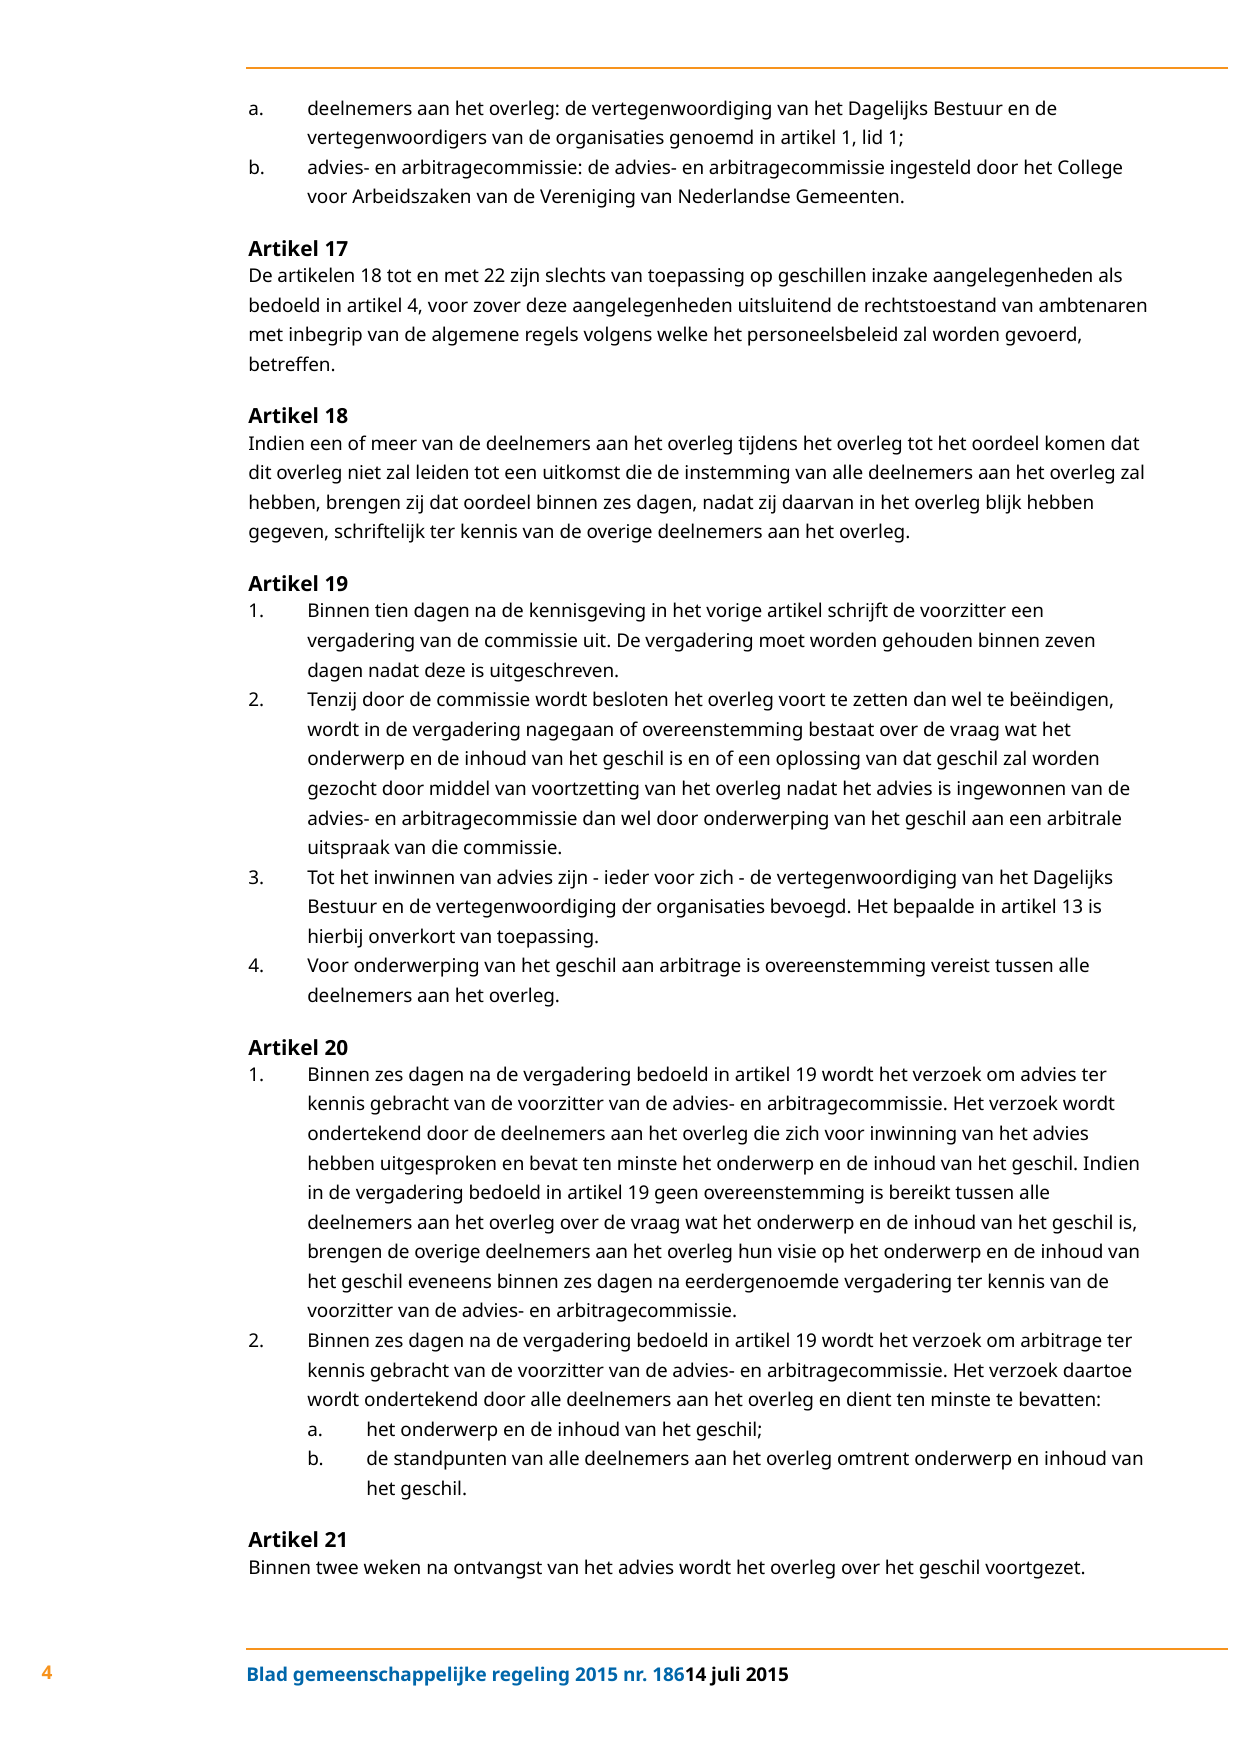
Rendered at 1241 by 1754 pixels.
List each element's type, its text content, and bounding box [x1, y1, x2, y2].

list Binnen zes dagen na de vergadering bedoeld in artikel 19 wordt het verzoek om arbitrage ter kennis gebracht van de voorzitter van de advies- en arbitragecommissie. Het verzoek daartoe wordt ondertekend door alle deelnemers aan het overleg en dient ten minste te bevatten: [248, 1327, 1152, 1412]
list de standpunten van alle deelnemers aan het overleg omtrent onderwerp en inhoud van het geschil. [307, 1446, 1152, 1501]
text Artikel 19 [248, 569, 1152, 598]
list Tenzij door de commissie wordt besloten het overleg voort te zetten dan wel te beëindigen, wordt in de vergadering nagegaan of overeenstemming bestaat over de vraag wat het onderwerp en de inhoud van het geschil is en of een oplossing van dat geschil zal worden gezocht door middel van voortzetting van het overleg nadat het advies is ingewonnen van de advies- en arbitragecommissie dan wel door onderwerping van het geschil aan een arbitrale uitspraak van die commissie. [248, 686, 1152, 860]
list Voor onderwerping van het geschil aan arbitrage is overeenstemming vereist tussen alle deelnemers aan het overleg. [248, 953, 1152, 1008]
list Tot het inwinnen van advies zijn - ieder voor zich - de vertegenwoordiging van het Dagelijks Bestuur en de vertegenwoordiging der organisaties bevoegd. Het bepaalde in artikel 13 is hierbij onverkort van toepassing. [248, 864, 1152, 949]
text Artikel 21 [248, 1526, 1152, 1554]
list deelnemers aan het overleg: de vertegenwoordiging van het Dagelijks Bestuur en de vertegenwoordigers van de organisaties genoemd in artikel 1, lid 1; [248, 95, 1152, 150]
list Binnen tien dagen na de kennisgeving in het vorige artikel schrijft de voorzitter een vergadering van de commissie uit. De vergadering moet worden gehouden binnen zeven dagen nadat deze is uitgeschreven. [248, 598, 1152, 682]
list het onderwerp en de inhoud van het geschil; [307, 1416, 1152, 1442]
list advies- en arbitragecommissie: de advies- en arbitragecommissie ingesteld door het College voor Arbeidszaken van de Vereniging van Nederlandse Gemeenten. [248, 154, 1152, 209]
text Artikel 17 [248, 234, 1152, 262]
text Artikel 20 [248, 1033, 1152, 1061]
text De artikelen 18 tot en met 22 zijn slechts van toepassing op geschillen inzake aangelegenheden als bedoeld in artikel 4, voor zover deze aangelegenheden uitsluitend de rechtstoestand van ambtenaren met inbegrip van de algemene regels volgens welke het personeelsbeleid zal worden gevoerd, betreffen. [248, 262, 1152, 377]
text Artikel 18 [248, 402, 1152, 430]
text Binnen twee weken na ontvangst van het advies wordt het overleg over het geschil voortgezet. [248, 1554, 1152, 1580]
text Indien een of meer van de deelnemers aan het overleg tijdens het overleg tot het oordeel komen dat dit overleg niet zal leiden tot een uitkomst die de instemming van alle deelnemers aan het overleg zal hebben, brengen zij dat oordeel binnen zes dagen, nadat zij daarvan in het overleg blijk hebben gegeven, schriftelijk ter kennis van de overige deelnemers aan het overleg. [248, 430, 1152, 544]
picture [41, 47, 231, 172]
list Binnen zes dagen na de vergadering bedoeld in artikel 19 wordt het verzoek om advies ter kennis gebracht van de voorzitter van de advies- en arbitragecommissie. Het verzoek wordt ondertekend door de deelnemers aan het overleg die zich voor inwinning van het advies hebben uitgesproken en bevat ten minste het onderwerp en de inhoud van het geschil. Indien in de vergadering bedoeld in artikel 19 geen overeenstemming is bereikt tussen alle deelnemers aan het overleg over de vraag wat het onderwerp en de inhoud van het geschil is, brengen de overige deelnemers aan het overleg hun visie op het onderwerp en de inhoud van het geschil eveneens binnen zes dagen na eerdergenoemde vergadering ter kennis van de voorzitter van de advies- en arbitragecommissie. [248, 1061, 1152, 1323]
